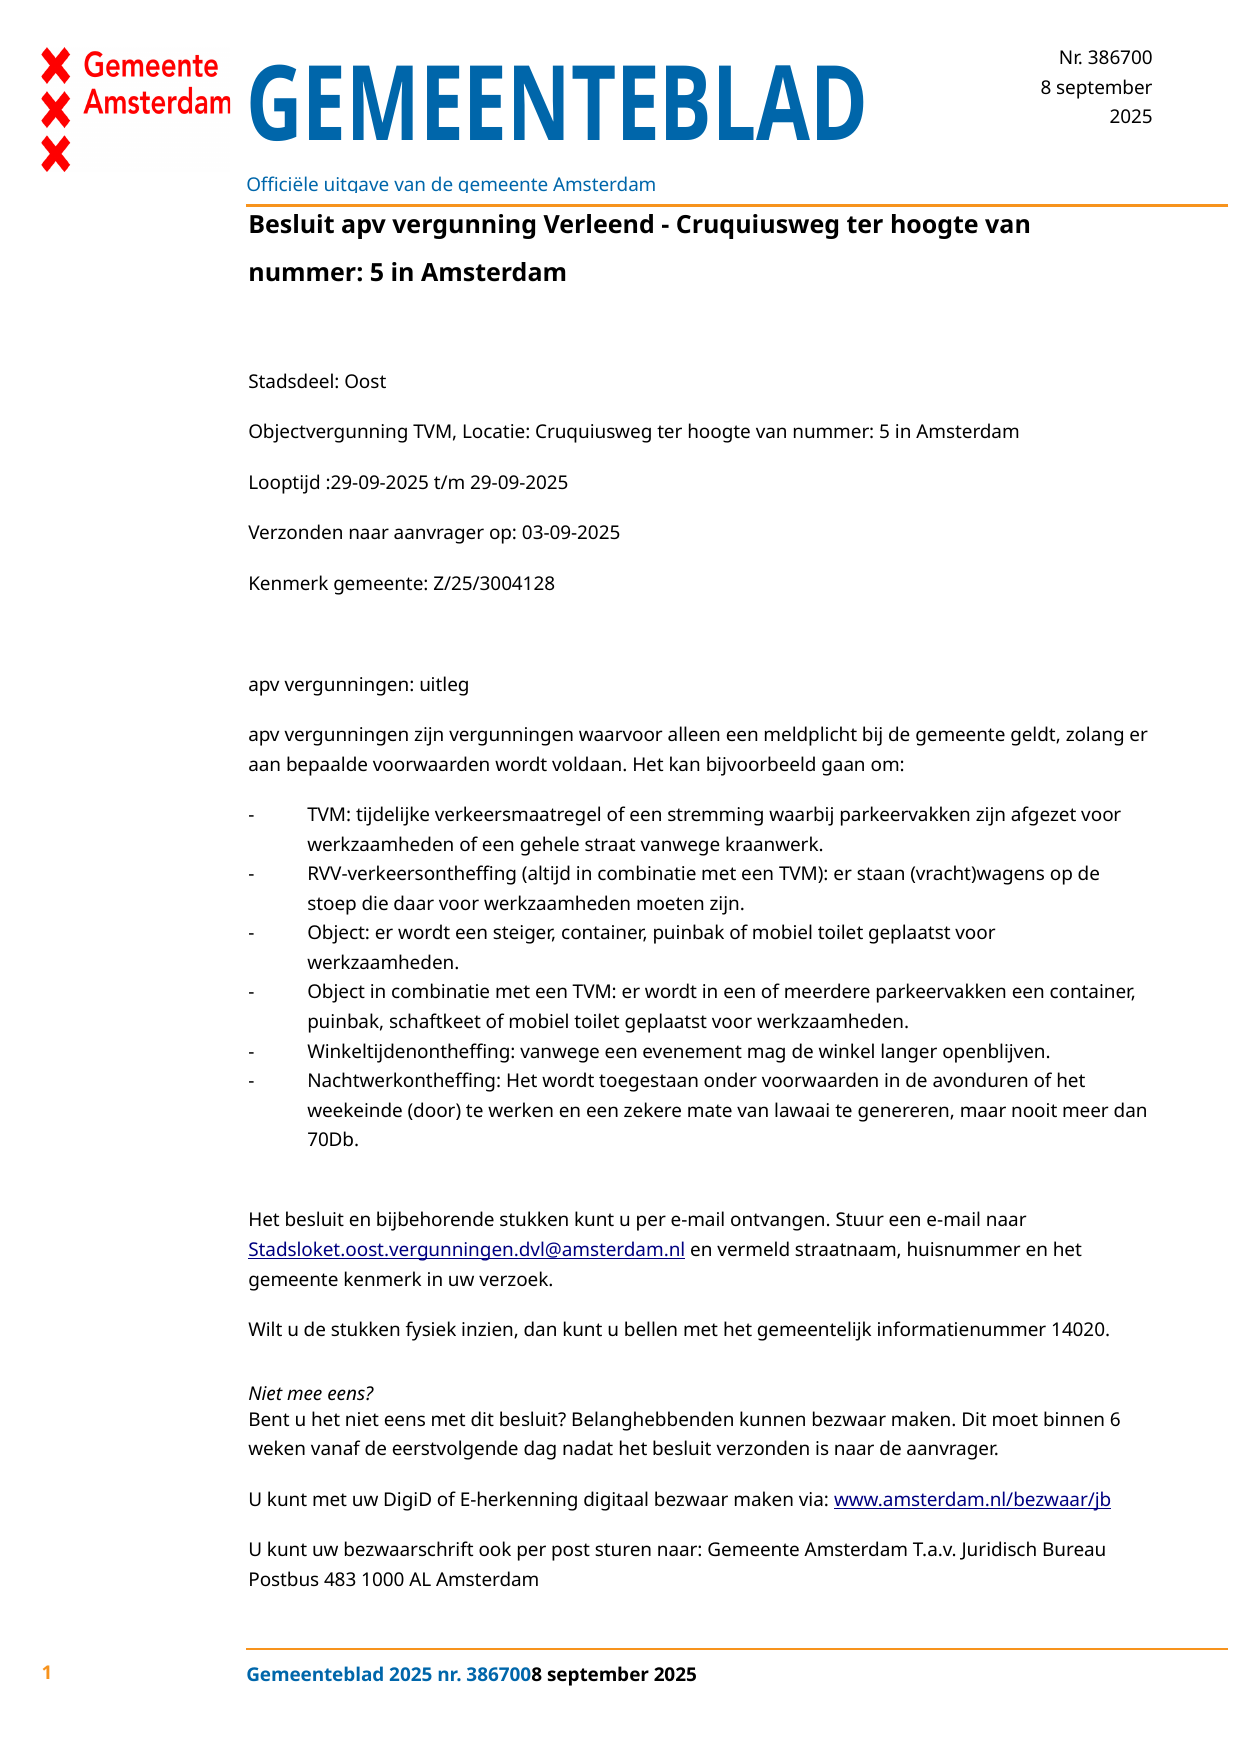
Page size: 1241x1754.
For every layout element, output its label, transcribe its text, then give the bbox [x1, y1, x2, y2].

text Niet mee eens? [248, 1380, 1152, 1406]
text apv vergunningen: uitleg [248, 671, 1152, 697]
text U kunt met uw DigiD of E-herkenning digitaal bezwaar maken via: www.amsterdam.nl/bezwaar/jb [248, 1486, 1152, 1512]
text Verzonden naar aanvrager op: 03-09-2025 [248, 519, 1152, 545]
text Wilt u de stukken fysiek inzien, dan kunt u bellen met het gemeentelijk informatienummer 14020. [248, 1316, 1152, 1342]
text Kenmerk gemeente: Z/25/3004128 [248, 570, 1152, 596]
text Objectvergunning TVM, Locatie: Cruquiusweg ter hoogte van nummer: 5 in Amsterdam [248, 419, 1152, 444]
list Object in combinatie met een TVM: er wordt in een of meerdere parkeervakken een container, puinbak, schaftkeet of mobiel toilet geplaatst voor werkzaamheden. [248, 979, 1152, 1034]
list Object: er wordt een steiger, container, puinbak of mobiel toilet geplaatst voor werkzaamheden. [248, 919, 1152, 975]
text apv vergunningen zijn vergunningen waarvoor alleen een meldplicht bij de gemeente geldt, zolang er aan bepaalde voorwaarden wordt voldaan. Het kan bijvoorbeeld gaan om: [248, 721, 1152, 777]
text Bent u het niet eens met dit besluit? Belanghebbenden kunnen bezwaar maken. Dit moet binnen 6 weken vanaf de eerstvolgende dag nadat het besluit verzonden is naar de aanvrager. [248, 1406, 1152, 1461]
picture [41, 47, 231, 172]
text U kunt uw bezwaarschrift ook per post sturen naar: Gemeente Amsterdam T.a.v. Juridisch Bureau Postbus 483 1000 AL Amsterdam [248, 1536, 1152, 1592]
text Het besluit en bijbehorende stukken kunt u per e-mail ontvangen. Stuur een e-mail naar Stadsloket.oost.vergunningen.dvl@amsterdam.nl en vermeld straatnaam, huisnummer en het gemeente kenmerk in uw verzoek. [248, 1207, 1152, 1292]
text Looptijd :29-09-2025 t/m 29-09-2025 [248, 469, 1152, 495]
text Stadsdeel: Oost [248, 368, 1152, 394]
list Winkeltijdenontheffing: vanwege een evenement mag de winkel langer openblijven. [248, 1038, 1152, 1064]
list Nachtwerkontheffing: Het wordt toegestaan onder voorwaarden in de avonduren of het weekeinde (door) te werken en een zekere mate van lawaai te genereren, maar nooit meer dan 70Db. [248, 1067, 1152, 1152]
list RVV-verkeersontheffing (altijd in combinatie met een TVM): er staan (vracht)wagens op de stoep die daar voor werkzaamheden moeten zijn. [248, 860, 1152, 916]
text Besluit apv vergunning Verleend - Cruquiusweg ter hoogte van nummer: 5 in Amsterdam [248, 207, 1152, 288]
list TVM: tijdelijke verkeersmaatregel of een stremming waarbij parkeervakken zijn afgezet voor werkzaamheden of een gehele straat vanwege kraanwerk. [248, 801, 1152, 857]
